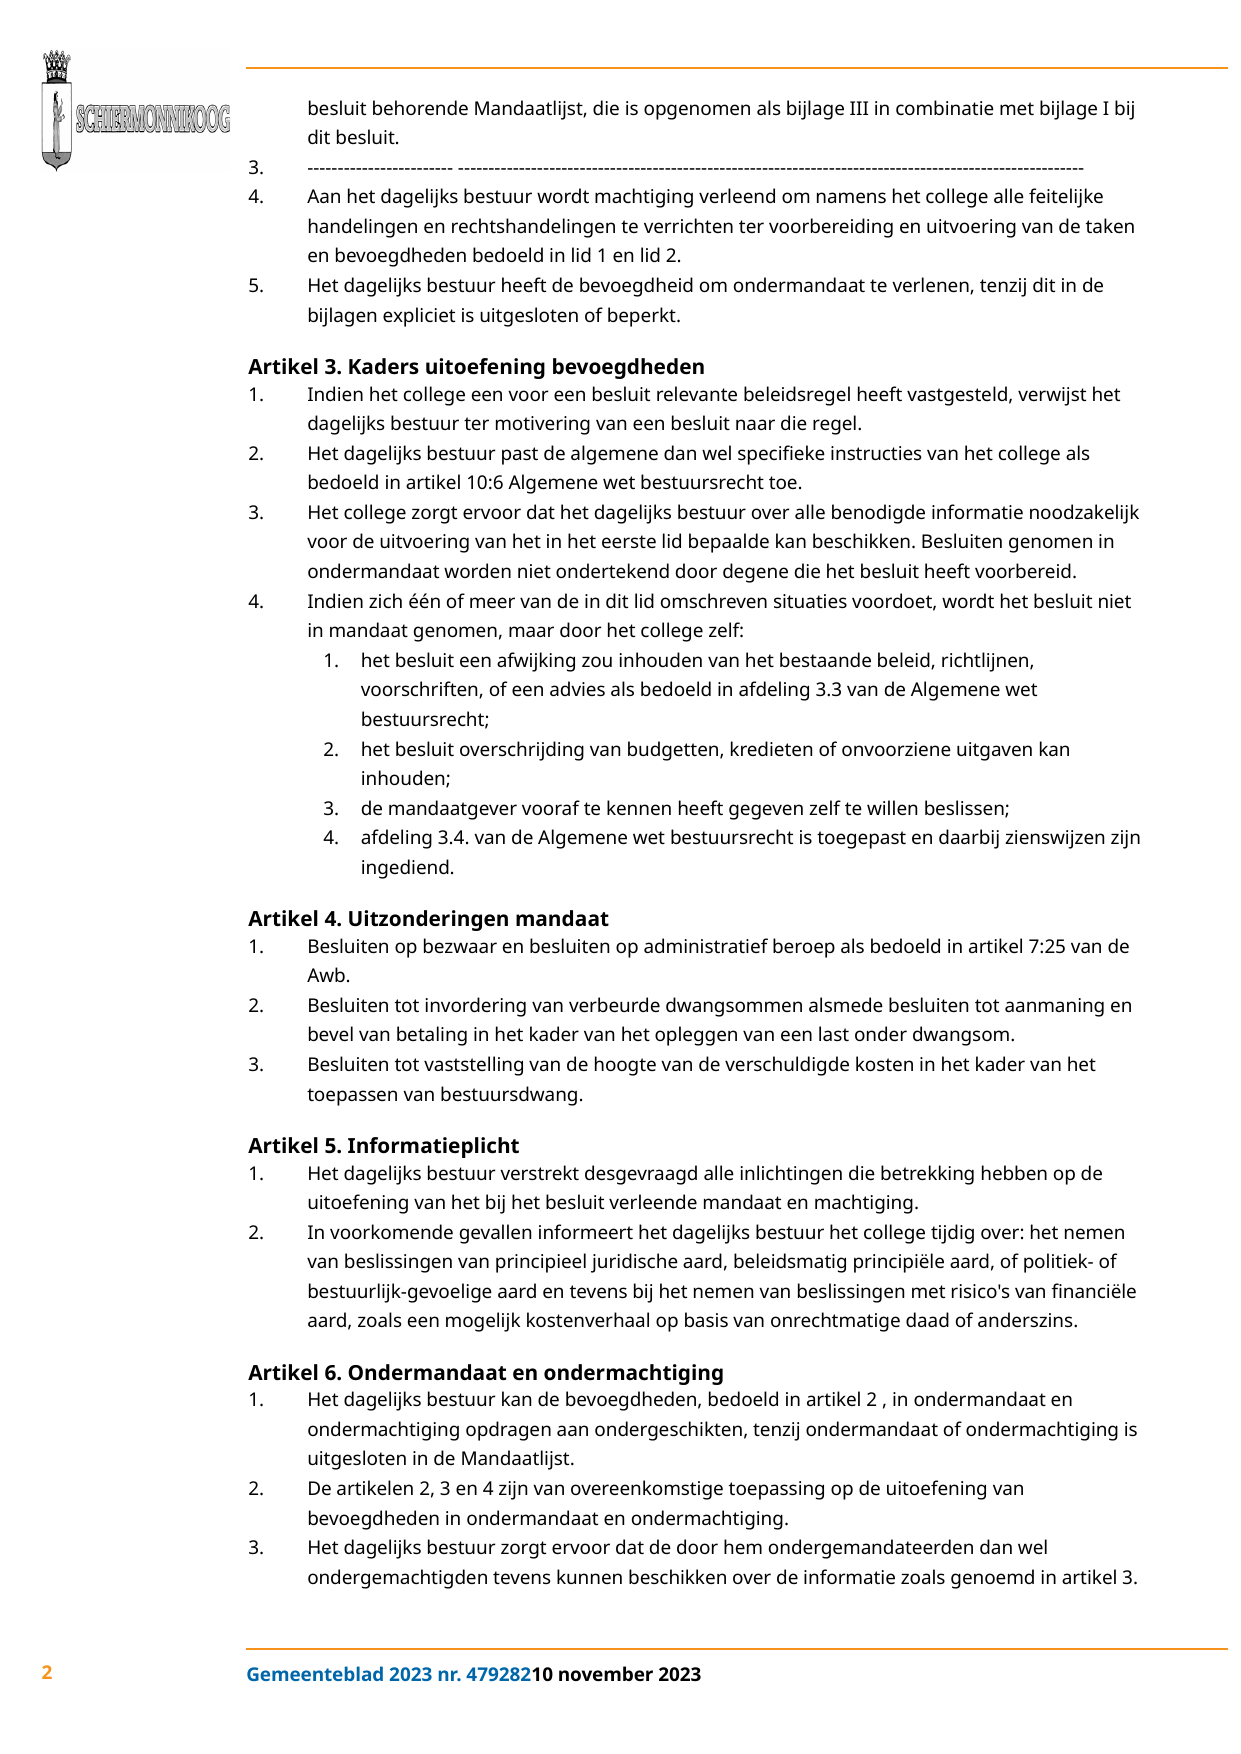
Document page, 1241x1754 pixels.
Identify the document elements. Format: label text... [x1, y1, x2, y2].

list Het dagelijks bestuur past de algemene dan wel specifieke instructies van het college als bedoeld in artikel 10:6 Algemene wet bestuursrecht toe. [248, 440, 1152, 495]
list In voorkomende gevallen informeert het dagelijks bestuur het college tijdig over: het nemen van beslissingen van principieel juridische aard, beleidsmatig principiële aard, of politiek- of bestuurlijk-gevoelige aard en tevens bij het nemen van beslissingen met risico's van financiële aard, zoals een mogelijk kostenverhaal op basis van onrechtmatige daad of anderszins. [248, 1219, 1152, 1333]
list Indien zich één of meer van de in dit lid omschreven situaties voordoet, wordt het besluit niet in mandaat genomen, maar door het college zelf: [248, 588, 1152, 643]
list Het dagelijks bestuur heeft de bevoegdheid om ondermandaat te verlenen, tenzij dit in de bijlagen expliciet is uitgesloten of beperkt. [248, 272, 1152, 328]
list Het college zorgt ervoor dat het dagelijks bestuur over alle benodigde informatie noodzakelijk voor de uitvoering van het in het eerste lid bepaalde kan beschikken. Besluiten genomen in ondermandaat worden niet ondertekend door degene die het besluit heeft voorbereid. [248, 499, 1152, 584]
text Artikel 6. Ondermandaat en ondermachtiging [248, 1358, 1152, 1386]
list ------------------------ ------------------------------------------------------------------------------------------------------- [248, 154, 1152, 180]
picture [41, 47, 231, 172]
list het besluit een afwijking zou inhouden van het bestaande beleid, richtlijnen, voorschriften, of een advies als bedoeld in afdeling 3.3 van de Algemene wet bestuursrecht; [323, 647, 1152, 732]
list Het dagelijks bestuur zorgt ervoor dat de door hem ondergemandateerden dan wel ondergemachtigden tevens kunnen beschikken over de informatie zoals genoemd in artikel 3. [248, 1534, 1152, 1590]
list Aan het dagelijks bestuur wordt machtiging verleend om namens het college alle feitelijke handelingen en rechtshandelingen te verrichten ter voorbereiding en uitvoering van de taken en bevoegdheden bedoeld in lid 1 en lid 2. [248, 183, 1152, 268]
list Besluiten op bezwaar en besluiten op administratief beroep als bedoeld in artikel 7:25 van de Awb. [248, 933, 1152, 988]
text Artikel 5. Informatieplicht [248, 1131, 1152, 1160]
list het besluit overschrijding van budgetten, kredieten of onvoorziene uitgaven kan inhouden; [323, 736, 1152, 791]
list afdeling 3.4. van de Algemene wet bestuursrecht is toegepast en daarbij zienswijzen zijn ingediend. [323, 824, 1152, 880]
list Besluiten tot invordering van verbeurde dwangsommen alsmede besluiten tot aanmaning en bevel van betaling in het kader van het opleggen van een last onder dwangsom. [248, 992, 1152, 1047]
list De artikelen 2, 3 en 4 zijn van overeenkomstige toepassing op de uitoefening van bevoegdheden in ondermandaat en ondermachtiging. [248, 1475, 1152, 1531]
list besluit behorende Mandaatlijst, die is opgenomen als bijlage III in combinatie met bijlage I bij dit besluit. [248, 95, 1152, 150]
list Het dagelijks bestuur verstrekt desgevraagd alle inlichtingen die betrekking hebben op de uitoefening van het bij het besluit verleende mandaat en machtiging. [248, 1160, 1152, 1215]
list Indien het college een voor een besluit relevante beleidsregel heeft vastgesteld, verwijst het dagelijks bestuur ter motivering van een besluit naar die regel. [248, 381, 1152, 436]
list de mandaatgever vooraf te kennen heeft gegeven zelf te willen beslissen; [323, 795, 1152, 821]
list Het dagelijks bestuur kan de bevoegdheden, bedoeld in artikel 2 , in ondermandaat en ondermachtiging opdragen aan ondergeschikten, tenzij ondermandaat of ondermachtiging is uitgesloten in de Mandaatlijst. [248, 1386, 1152, 1471]
text Artikel 4. Uitzonderingen mandaat [248, 904, 1152, 933]
text Artikel 3. Kaders uitoefening bevoegdheden [248, 352, 1152, 381]
list Besluiten tot vaststelling van de hoogte van de verschuldigde kosten in het kader van het toepassen van bestuursdwang. [248, 1051, 1152, 1107]
